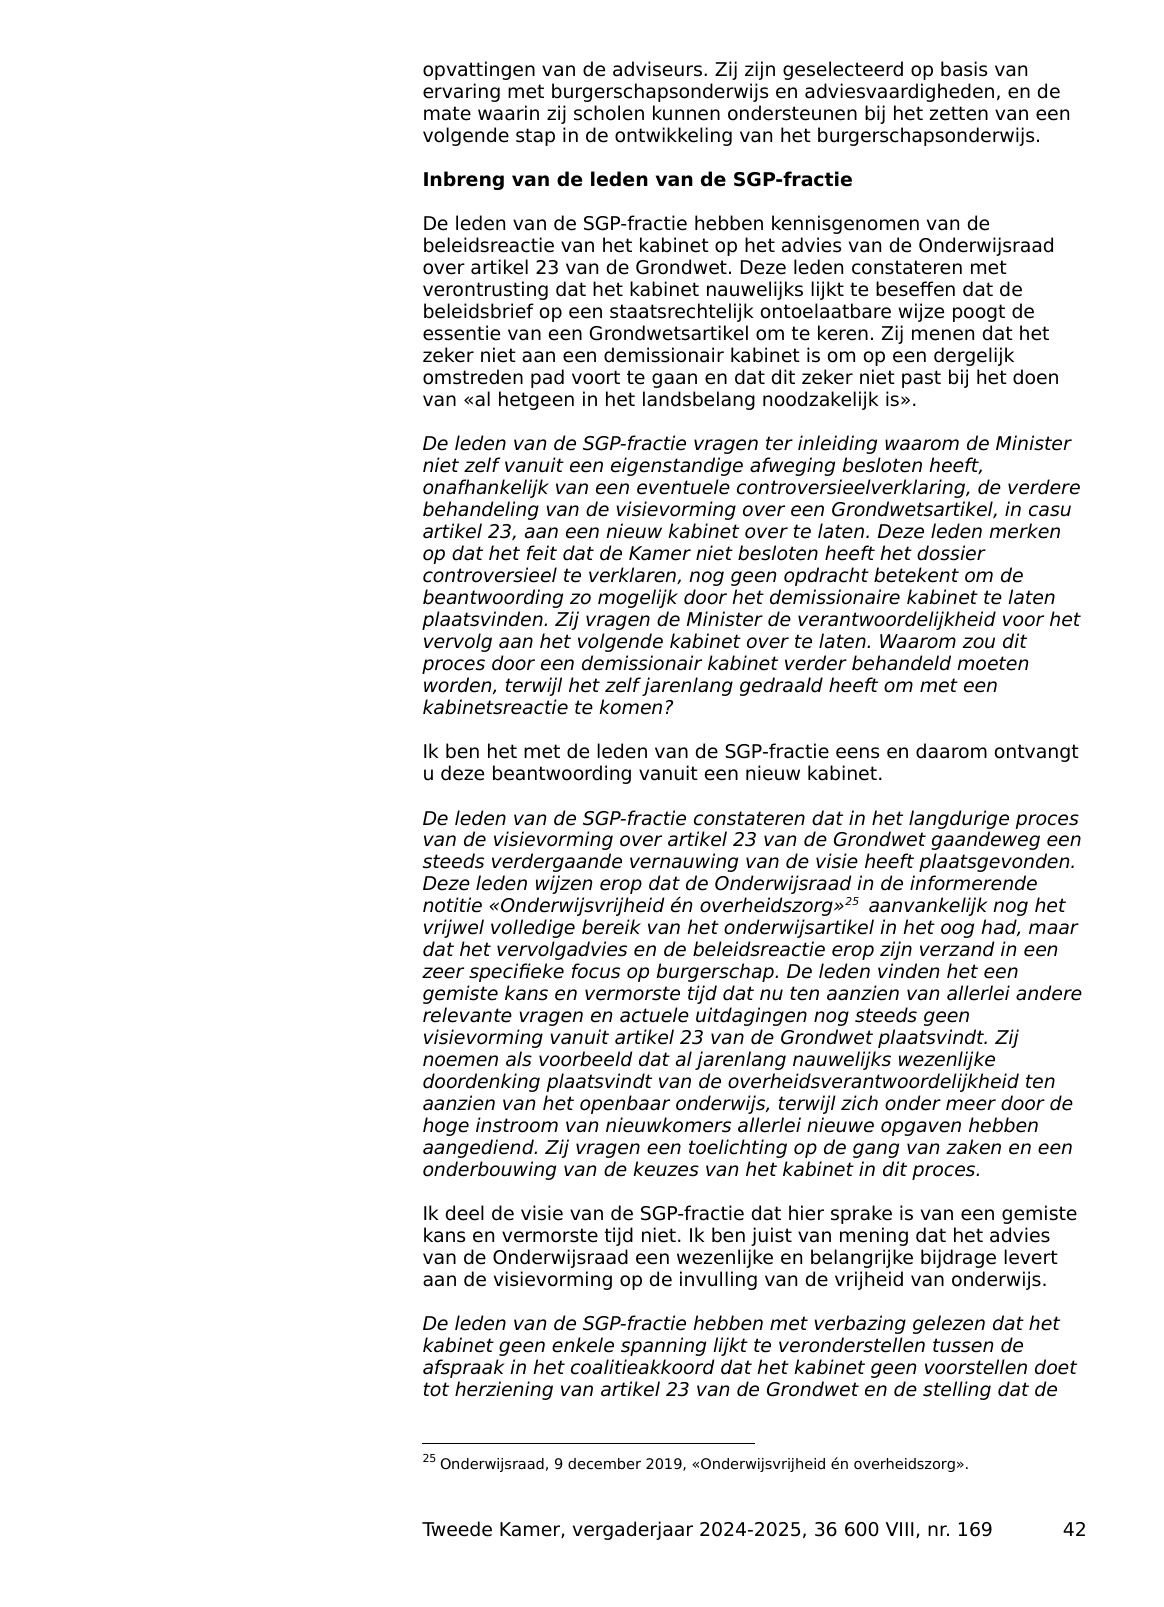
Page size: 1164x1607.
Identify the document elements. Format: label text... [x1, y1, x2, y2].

subtitle Inbreng van de leden van de SGP-fractie [422, 169, 1087, 191]
text opvattingen van de adviseurs. Zij zijn geselecteerd op basis van ervaring met burgerschapsonderwijs en adviesvaardigheden, en de mate waarin zij scholen kunnen ondersteunen bij het zetten van een volgende stap in de ontwikkeling van het burgerschapsonderwijs. [422, 59, 1087, 147]
text Onderwijsraad, 9 december 2019, «Onderwijsvrijheid én overheidszorg». [422, 1452, 1087, 1474]
text Ik ben het met de leden van de SGP-fractie eens en daarom ontvangt u deze beantwoording vanuit een nieuw kabinet. [422, 741, 1087, 785]
text De leden van de SGP-fractie constateren dat in het langdurige proces van de visievorming over artikel 23 van de Grondwet gaandeweg een steeds verdergaande vernauwing van de visie heeft plaatsgevonden. Deze leden wijzen erop dat de Onderwijsraad in de informerende notitie «Onderwijsvrijheid én overheidszorg» aanvankelijk nog het vrijwel volledige bereik van het onderwijsartikel in het oog had, maar dat het vervolgadvies en de beleidsreactie erop zijn verzand in een zeer specifieke focus op burgerschap. De leden vinden het een gemiste kans en vermorste tijd dat nu ten aanzien van allerlei andere relevante vragen en actuele uitdagingen nog steeds geen visievorming vanuit artikel 23 van de Grondwet plaatsvindt. Zij noemen als voorbeeld dat al jarenlang nauwelijks wezenlijke doordenking plaatsvindt van de overheidsverantwoordelijkheid ten aanzien van het openbaar onderwijs, terwijl zich onder meer door de hoge instroom van nieuwkomers allerlei nieuwe opgaven hebben aangediend. Zij vragen een toelichting op de gang van zaken en een onderbouwing van de keuzes van het kabinet in dit proces. [422, 807, 1087, 1181]
text De leden van de SGP-fractie hebben kennisgenomen van de beleidsreactie van het kabinet op het advies van de Onderwijsraad over artikel 23 van de Grondwet. Deze leden constateren met verontrusting dat het kabinet nauwelijks lijkt te beseffen dat de beleidsbrief op een staatsrechtelijk ontoelaatbare wijze poogt de essentie van een Grondwetsartikel om te keren. Zij menen dat het zeker niet aan een demissionair kabinet is om op een dergelijk omstreden pad voort te gaan en dat dit zeker niet past bij het doen van «al hetgeen in het landsbelang noodzakelijk is». [422, 213, 1087, 411]
text De leden van de SGP-fractie vragen ter inleiding waarom de Minister niet zelf vanuit een eigenstandige afweging besloten heeft, onafhankelijk van een eventuele controversieelverklaring, de verdere behandeling van de visievorming over een Grondwetsartikel, in casu artikel 23, aan een nieuw kabinet over te laten. Deze leden merken op dat het feit dat de Kamer niet besloten heeft het dossier controversieel te verklaren, nog geen opdracht betekent om de beantwoording zo mogelijk door het demissionaire kabinet te laten plaatsvinden. Zij vragen de Minister de verantwoordelijkheid voor het vervolg aan het volgende kabinet over te laten. Waarom zou dit proces door een demissionair kabinet verder behandeld moeten worden, terwijl het zelf jarenlang gedraald heeft om met een kabinetsreactie te komen? [422, 433, 1087, 719]
text De leden van de SGP-fractie hebben met verbazing gelezen dat het kabinet geen enkele spanning lijkt te veronderstellen tussen de afspraak in het coalitieakkoord dat het kabinet geen voorstellen doet tot herziening van artikel 23 van de Grondwet en de stelling dat de [422, 1313, 1087, 1401]
text Ik deel de visie van de SGP-fractie dat hier sprake is van een gemiste kans en vermorste tijd niet. Ik ben juist van mening dat het advies van de Onderwijsraad een wezenlijke en belangrijke bijdrage levert aan de visievorming op de invulling van de vrijheid van onderwijs. [422, 1203, 1087, 1291]
